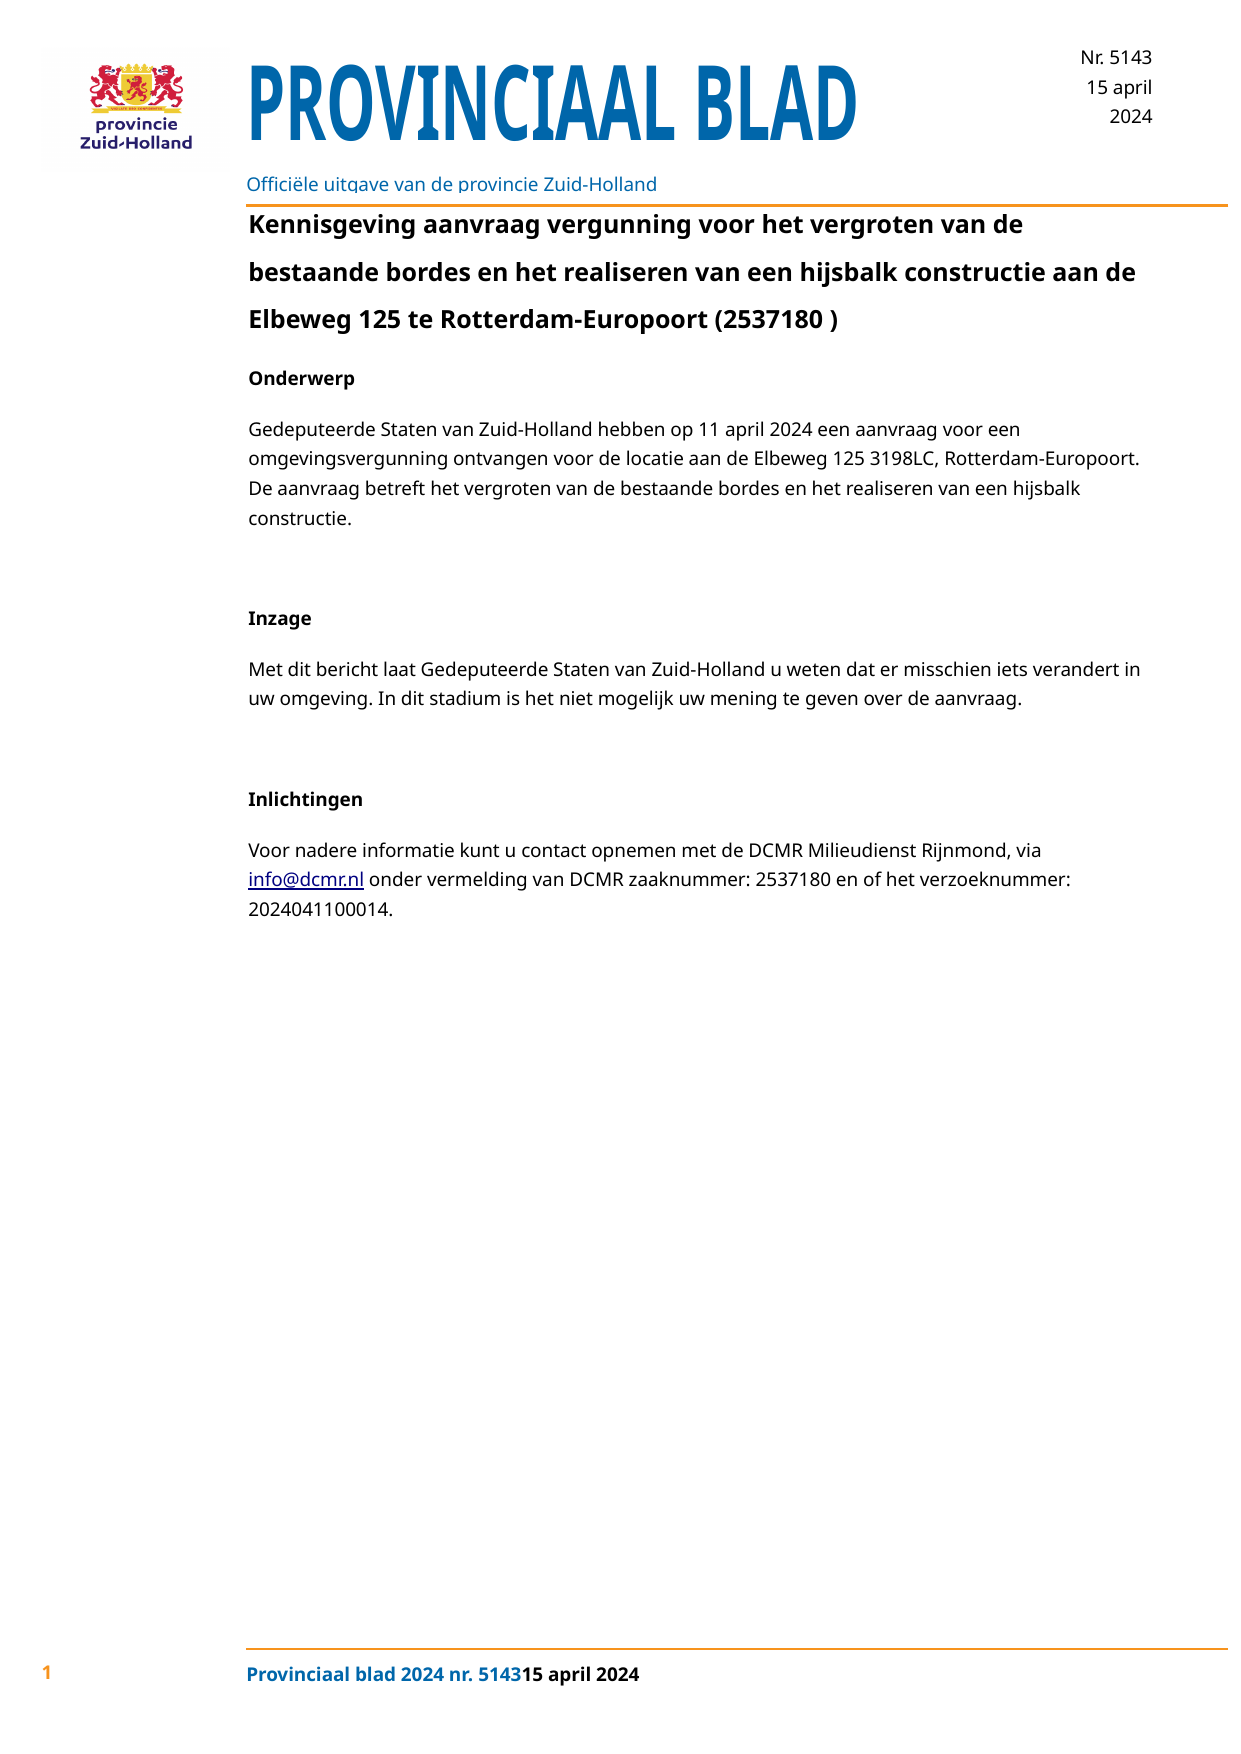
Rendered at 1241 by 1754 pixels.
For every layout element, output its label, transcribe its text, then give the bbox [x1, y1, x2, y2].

text Voor nadere informatie kunt u contact opnemen met de DCMR Milieudienst Rijnmond, via info@dcmr.nl onder vermelding van DCMR zaaknummer: 2537180 en of het verzoeknummer: 2024041100014. [248, 837, 1152, 922]
text Gedeputeerde Staten van Zuid-Holland hebben op 11 april 2024 een aanvraag voor een omgevingsvergunning ontvangen voor de locatie aan de Elbeweg 125 3198LC, Rotterdam-Europoort. De aanvraag betreft het vergroten van de bestaande bordes en het realiseren van een hijsbalk constructie. [248, 416, 1152, 530]
picture [41, 47, 231, 172]
text Kennisgeving aanvraag vergunning voor het vergroten van de bestaande bordes en het realiseren van een hijsbalk constructie aan de Elbeweg 125 te Rotterdam-Europoort (2537180 ) [248, 207, 1152, 336]
text Inzage [248, 606, 1152, 631]
text Met dit bericht laat Gedeputeerde Staten van Zuid-Holland u weten dat er misschien iets verandert in uw omgeving. In dit stadium is het niet mogelijk uw mening te geven over de aanvraag. [248, 656, 1152, 711]
text Onderwerp [248, 366, 1152, 391]
text Inlichtingen [248, 786, 1152, 812]
